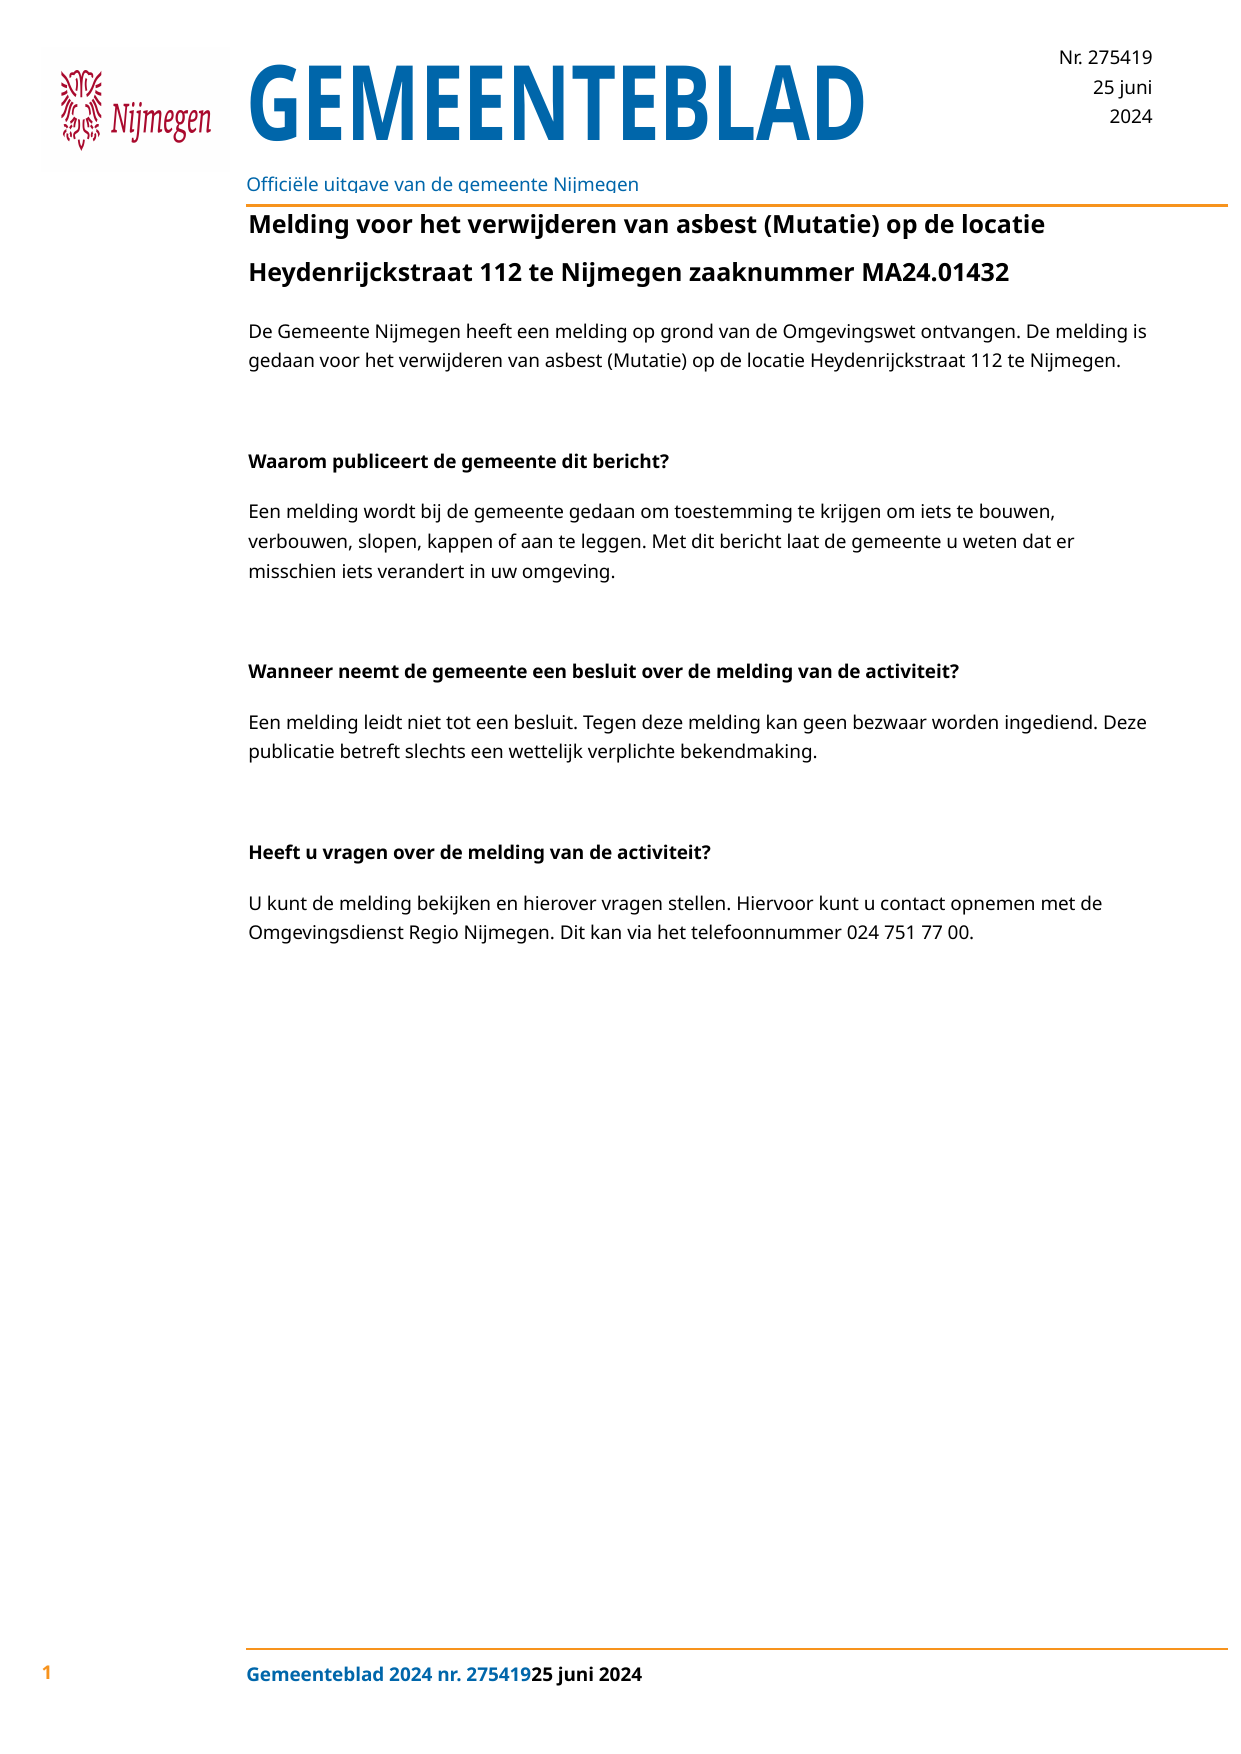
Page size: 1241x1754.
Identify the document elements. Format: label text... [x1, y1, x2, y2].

text Een melding leidt niet tot een besluit. Tegen deze melding kan geen bezwaar worden ingediend. Deze publicatie betreft slechts een wettelijk verplichte bekendmaking. [248, 709, 1152, 764]
text Waarom publiceert de gemeente dit bericht? [248, 448, 1152, 474]
text U kunt de melding bekijken en hierover vragen stellen. Hiervoor kunt u contact opnemen met de Omgevingsdienst Regio Nijmegen. Dit kan via het telefoonnummer 024 751 77 00. [248, 890, 1152, 945]
text De Gemeente Nijmegen heeft een melding op grond van de Omgevingswet ontvangen. De melding is gedaan voor het verwijderen van asbest (Mutatie) op de locatie Heydenrijckstraat 112 te Nijmegen. [248, 318, 1152, 373]
text Melding voor het verwijderen van asbest (Mutatie) op de locatie Heydenrijckstraat 112 te Nijmegen zaaknummer MA24.01432 [248, 207, 1152, 288]
text Heeft u vragen over de melding van de activiteit? [248, 839, 1152, 865]
text Een melding wordt bij de gemeente gedaan om toestemming te krijgen om iets te bouwen, verbouwen, slopen, kappen of aan te leggen. Met dit bericht laat de gemeente u weten dat er misschien iets verandert in uw omgeving. [248, 499, 1152, 584]
picture [41, 47, 231, 172]
text Wanneer neemt de gemeente een besluit over de melding van de activiteit? [248, 659, 1152, 684]
